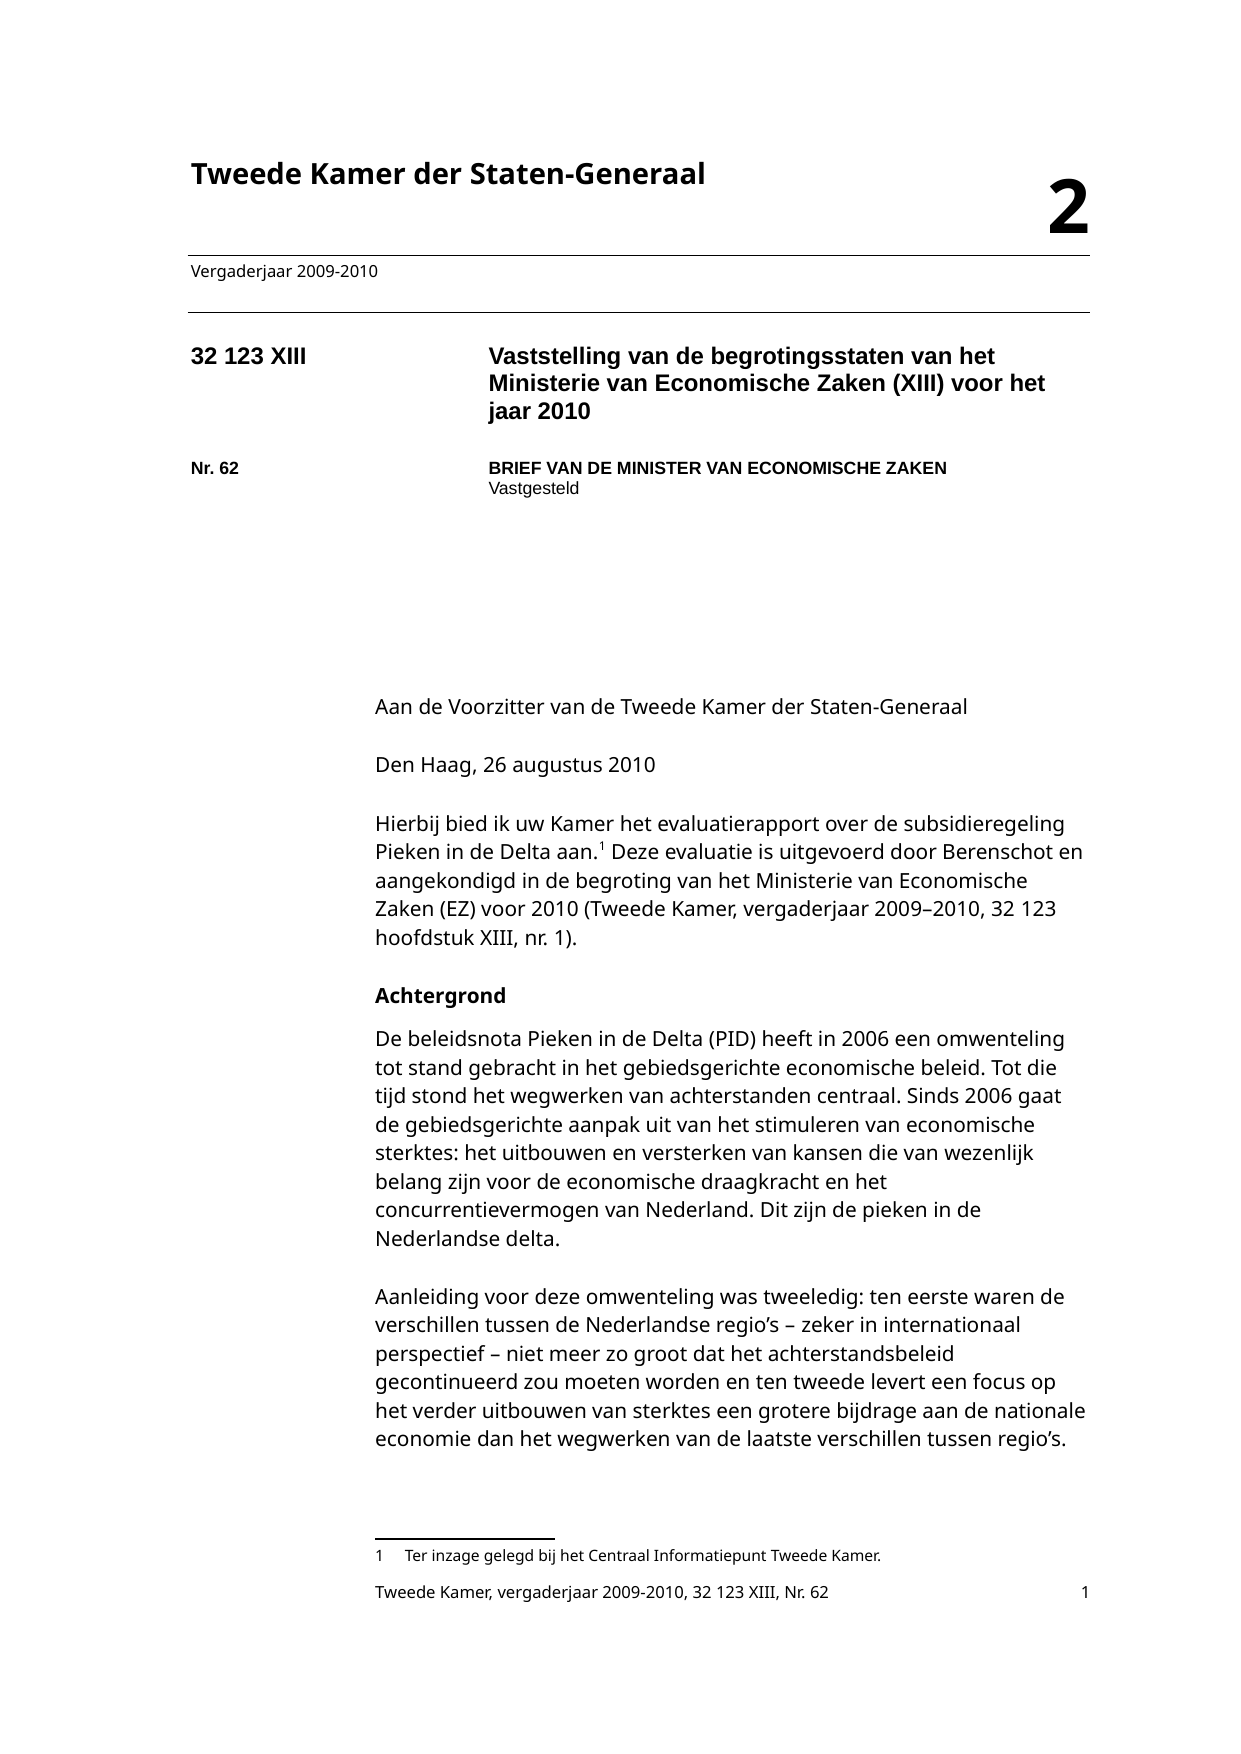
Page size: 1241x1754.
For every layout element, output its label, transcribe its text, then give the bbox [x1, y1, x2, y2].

text Ter inzage gelegd bij het Centraal Informatiepunt Tweede Kamer. [375, 1538, 1090, 1566]
table_cell Vaststelling van de begrotingsstaten van het Ministerie van Economische Zaken (XIII) voor het jaar 2010 [485, 339, 1090, 454]
table_cell [188, 313, 485, 339]
table_header Tweede Kamer der Staten-Generaal [188, 150, 909, 255]
table_header 2 [910, 150, 1090, 255]
table_cell Vergaderjaar 2009-2010 [188, 256, 485, 312]
text Den Haag, 26 augustus 2010 [375, 751, 1090, 779]
table_cell [485, 256, 1090, 312]
text Aan de Voorzitter van de Tweede Kamer der Staten-Generaal [375, 692, 1090, 721]
table_cell 32 123 XIII [188, 339, 485, 454]
text Hierbij bied ik uw Kamer het evaluatierapport over de subsidieregeling Pieken in de Delta aan. Deze evaluatie is uitgevoerd door Berenschot en aangekondigd in de begroting van het Ministerie van Economische Zaken (EZ) voor 2010 (Tweede Kamer, vergaderjaar 2009–2010, 32 123 hoofdstuk XIII, nr. 1). [375, 809, 1090, 951]
table_cell Nr. 62 [188, 455, 485, 573]
text De beleidsnota Pieken in de Delta (PID) heeft in 2006 een omwenteling tot stand gebracht in het gebiedsgerichte economische beleid. Tot die tijd stond het wegwerken van achterstanden centraal. Sinds 2006 gaat de gebiedsgerichte aanpak uit van het stimuleren van economische sterktes: het uitbouwen en versterken van kansen die van wezenlijk belang zijn voor de economische draagkracht en het concurrentievermogen van Nederland. Dit zijn de pieken in de Nederlandse delta. [375, 1024, 1090, 1252]
text Achtergrond [375, 981, 1090, 1009]
table_cell BRIEF VAN DE MINISTER VAN ECONOMISCHE ZAKEN Vastgesteld [485, 455, 1090, 573]
text Aanleiding voor deze omwenteling was tweeledig: ten eerste waren de verschillen tussen de Nederlandse regio’s – zeker in internationaal perspectief – niet meer zo groot dat het achterstandsbeleid gecontinueerd zou moeten worden en ten tweede levert een focus op het verder uitbouwen van sterktes een grotere bijdrage aan de nationale economie dan het wegwerken van de laatste verschillen tussen regio’s. [375, 1282, 1090, 1453]
table_cell [485, 313, 1090, 339]
